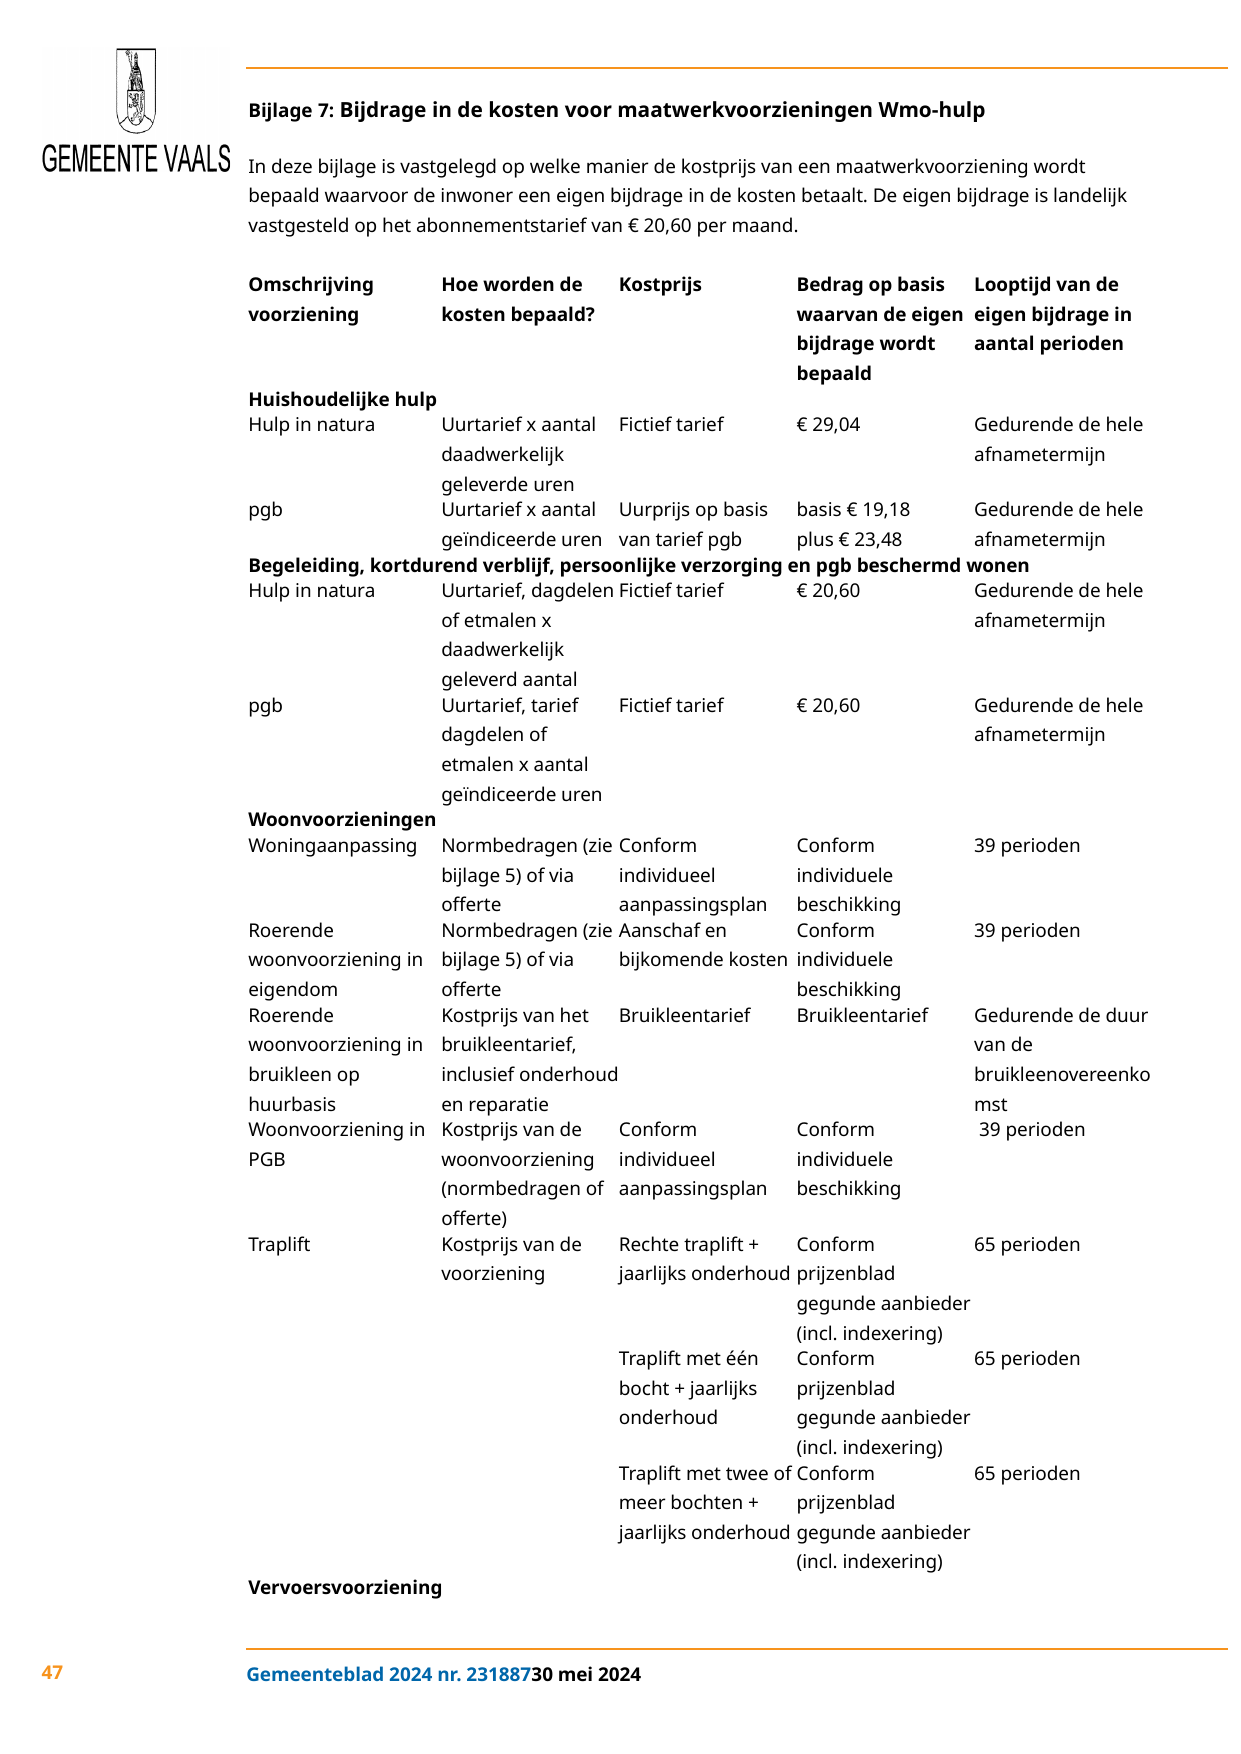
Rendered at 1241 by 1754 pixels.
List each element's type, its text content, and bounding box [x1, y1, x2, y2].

table_header Kostprijs [619, 271, 796, 386]
table_cell Gedurende de hele afnametermijn [974, 412, 1152, 496]
table_cell Woonvoorziening in PGB [248, 1116, 441, 1231]
table_cell Kostprijs van de voorziening [441, 1231, 619, 1345]
table_cell 39 perioden [974, 832, 1152, 917]
table_cell Traplift [248, 1231, 441, 1345]
table_cell pgb [248, 692, 441, 806]
table_cell Normbedragen (zie bijlage 5) of via offerte [441, 917, 619, 1002]
table_cell [248, 1345, 441, 1460]
table_header Looptijd van de eigen bijdrage in aantal perioden [974, 271, 1152, 386]
table_cell Conform individueel aanpassingsplan [619, 832, 796, 917]
table_cell Aanschaf en bijkomende kosten [619, 917, 796, 1002]
text Bijlage 7: Bijdrage in de kosten voor maatwerkvoorzieningen Wmo-hulp [248, 95, 1152, 123]
table_cell Uurtarief x aantal daadwerkelijk geleverde uren [441, 412, 619, 496]
table_cell Woonvoorzieningen [248, 806, 1152, 832]
table_header Hoe worden de kosten bepaald? [441, 271, 619, 386]
table_header Omschrijving voorziening [248, 271, 441, 386]
table_cell Normbedragen (zie bijlage 5) of via offerte [441, 832, 619, 917]
table_cell Begeleiding, kortdurend verblijf, persoonlijke verzorging en pgb beschermd wonen [248, 552, 1152, 577]
table_cell Uurtarief, tarief dagdelen of etmalen x aantal geïndiceerde uren [441, 692, 619, 806]
table_cell Fictief tarief [619, 578, 796, 692]
table_cell € 29,04 [796, 412, 974, 496]
table_cell € 20,60 [796, 692, 974, 806]
table_cell 39 perioden [974, 917, 1152, 1002]
table_cell Hulp in natura [248, 578, 441, 692]
table_cell Kostprijs van de woonvoorziening (normbedragen of offerte) [441, 1116, 619, 1231]
table_cell basis € 19,18 plus € 23,48 [796, 496, 974, 552]
table_cell 65 perioden [974, 1345, 1152, 1460]
table_cell Vervoersvoorziening [248, 1574, 1152, 1600]
table_cell Huishoudelijke hulp [248, 386, 1152, 412]
table_cell Gedurende de duur van de bruikleenovereenkomst [974, 1002, 1152, 1116]
table_cell [441, 1345, 619, 1460]
table_cell 65 perioden [974, 1460, 1152, 1574]
table_cell Conform individuele beschikking [796, 917, 974, 1002]
table_cell [441, 1460, 619, 1574]
table_cell Uurprijs op basis van tarief pgb [619, 496, 796, 552]
table_cell Roerende woonvoorziening in eigendom [248, 917, 441, 1002]
table_cell Fictief tarief [619, 412, 796, 496]
table_cell Rechte traplift + jaarlijks onderhoud [619, 1231, 796, 1345]
table_cell Conform individueel aanpassingsplan [619, 1116, 796, 1231]
table_cell [248, 1460, 441, 1574]
table_cell Traplift met één bocht + jaarlijks onderhoud [619, 1345, 796, 1460]
table_cell 39 perioden [974, 1116, 1152, 1231]
table_cell Bruikleentarief [619, 1002, 796, 1116]
table_cell Gedurende de hele afnametermijn [974, 496, 1152, 552]
table_header Bedrag op basis waarvan de eigen bijdrage wordt bepaald [796, 271, 974, 386]
table_cell Conform prijzenblad gegunde aanbieder (incl. indexering) [796, 1345, 974, 1460]
table_cell Kostprijs van het bruikleentarief, inclusief onderhoud en reparatie [441, 1002, 619, 1116]
picture [41, 47, 231, 172]
table_cell Conform prijzenblad gegunde aanbieder (incl. indexering) [796, 1460, 974, 1574]
table_cell Conform prijzenblad gegunde aanbieder (incl. indexering) [796, 1231, 974, 1345]
table_cell Woningaanpassing [248, 832, 441, 917]
table_cell Fictief tarief [619, 692, 796, 806]
table_cell € 20,60 [796, 578, 974, 692]
table_cell Conform individuele beschikking [796, 1116, 974, 1231]
table_cell Gedurende de hele afnametermijn [974, 692, 1152, 806]
table_cell Uurtarief, dagdelen of etmalen x daadwerkelijk geleverd aantal [441, 578, 619, 692]
table_cell 65 perioden [974, 1231, 1152, 1345]
table_cell Conform individuele beschikking [796, 832, 974, 917]
table_cell Hulp in natura [248, 412, 441, 496]
table_cell Bruikleentarief [796, 1002, 974, 1116]
table_cell Roerende woonvoorziening in bruikleen op huurbasis [248, 1002, 441, 1116]
text In deze bijlage is vastgelegd op welke manier de kostprijs van een maatwerkvoorziening wordt bepaald waarvoor de inwoner een eigen bijdrage in de kosten betaalt. De eigen bijdrage is landelijk vastgesteld op het abonnementstarief van € 20,60 per maand. [248, 153, 1152, 238]
table_cell Uurtarief x aantal geïndiceerde uren [441, 496, 619, 552]
table_cell Gedurende de hele afnametermijn [974, 578, 1152, 692]
table_cell Traplift met twee of meer bochten + jaarlijks onderhoud [619, 1460, 796, 1574]
table_cell pgb [248, 496, 441, 552]
